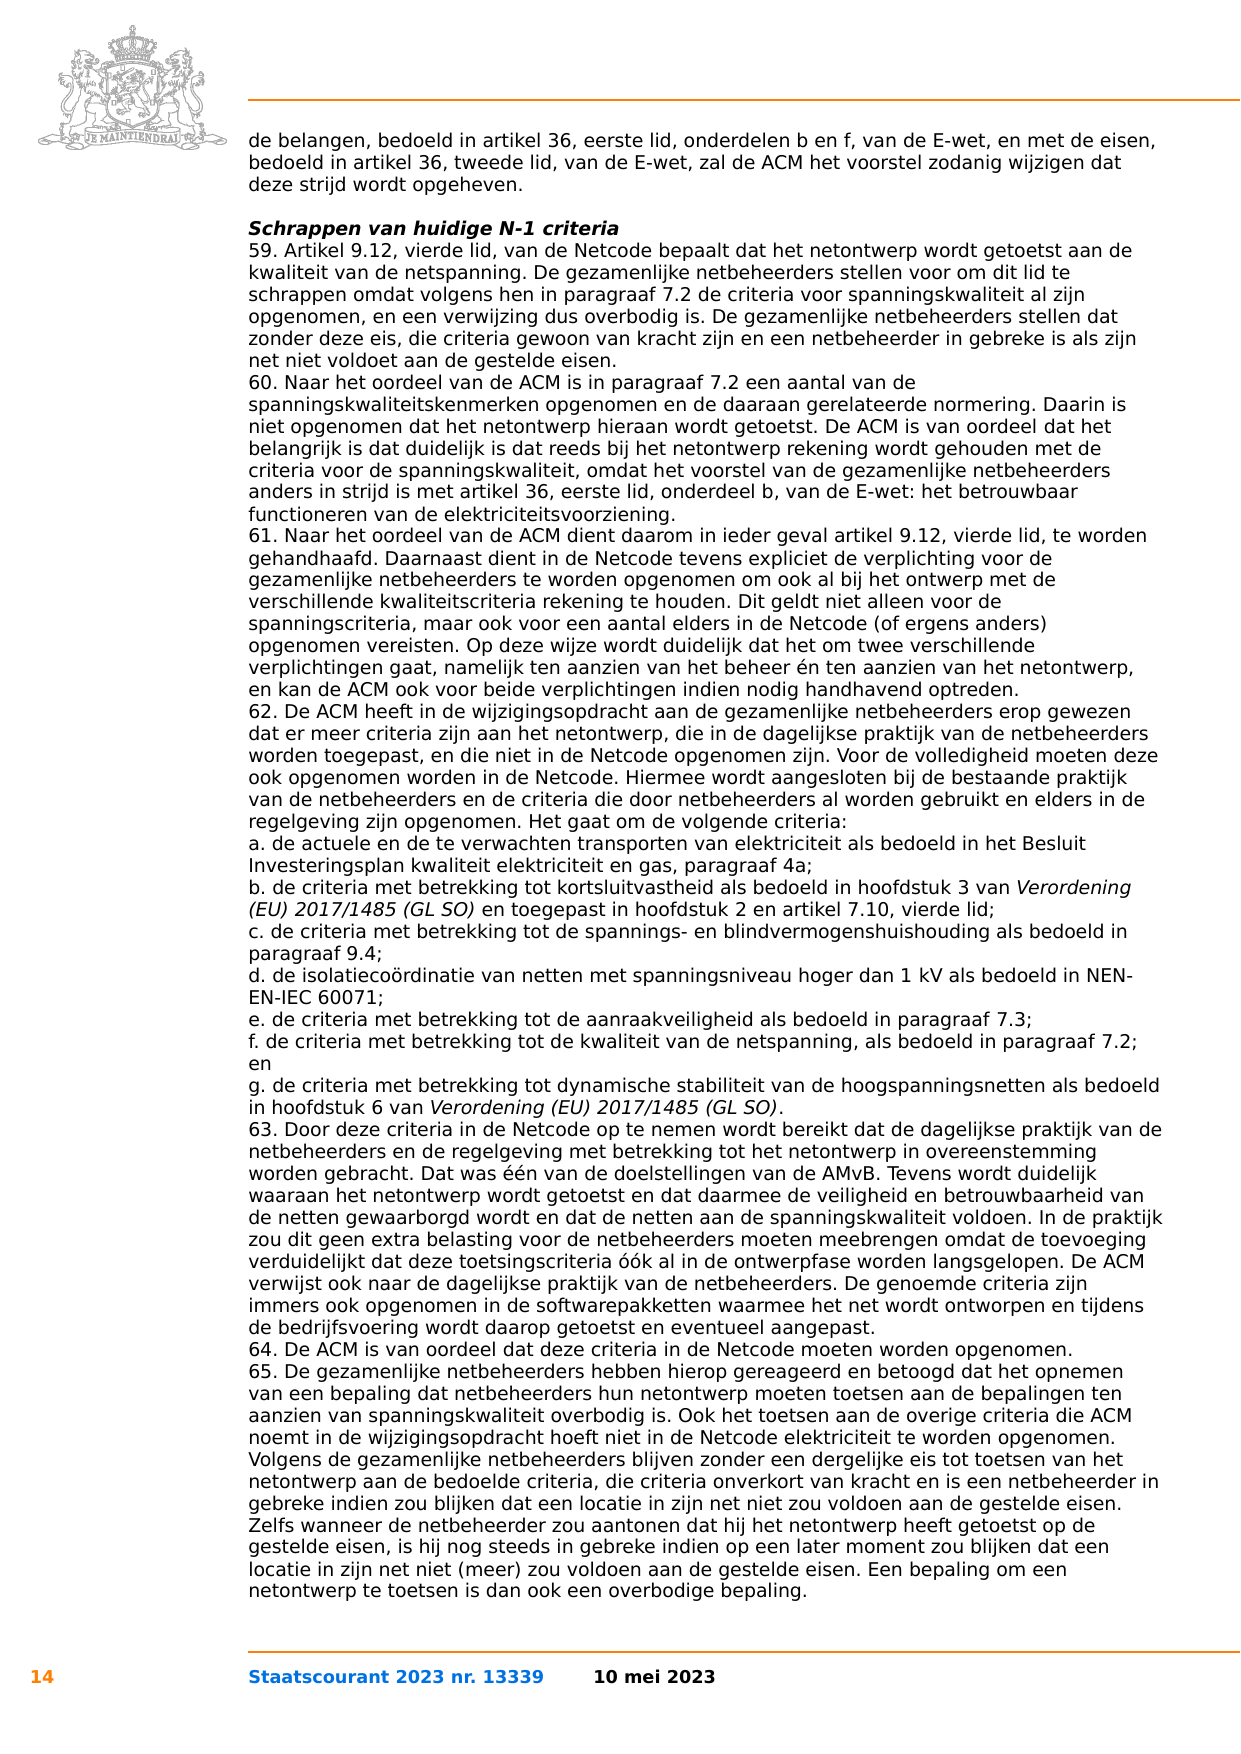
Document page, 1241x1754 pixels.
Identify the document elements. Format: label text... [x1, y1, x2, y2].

text g. de criteria met betrekking tot dynamische stabiliteit van de hoogspanningsnetten als bedoeld in hoofdstuk 6 van Verordening (EU) 2017/1485 (GL SO). [248, 1075, 1163, 1119]
text b. de criteria met betrekking tot kortsluitvastheid als bedoeld in hoofdstuk 3 van Verordening (EU) 2017/1485 (GL SO) en toegepast in hoofdstuk 2 en artikel 7.10, vierde lid; [248, 877, 1163, 921]
text 65. De gezamenlijke netbeheerders hebben hierop gereageerd en betoogd dat het opnemen van een bepaling dat netbeheerders hun netontwerp moeten toetsen aan de bepalingen ten aanzien van spanningskwaliteit overbodig is. Ook het toetsen aan de overige criteria die ACM noemt in de wijzigingsopdracht hoeft niet in de Netcode elektriciteit te worden opgenomen. Volgens de gezamenlijke netbeheerders blijven zonder een dergelijke eis tot toetsen van het netontwerp aan de bedoelde criteria, die criteria onverkort van kracht en is een netbeheerder in gebreke indien zou blijken dat een locatie in zijn net niet zou voldoen aan de gestelde eisen. Zelfs wanneer de netbeheerder zou aantonen dat hij het netontwerp heeft getoetst op de gestelde eisen, is hij nog steeds in gebreke indien op een later moment zou blijken dat een locatie in zijn net niet (meer) zou voldoen aan de gestelde eisen. Een bepaling om een netontwerp te toetsen is dan ook een overbodige bepaling. [248, 1361, 1163, 1602]
picture [38, 25, 227, 150]
text 59. Artikel 9.12, vierde lid, van de Netcode bepaalt dat het netontwerp wordt getoetst aan de kwaliteit van de netspanning. De gezamenlijke netbeheerders stellen voor om dit lid te schrappen omdat volgens hen in paragraaf 7.2 de criteria voor spanningskwaliteit al zijn opgenomen, en een verwijzing dus overbodig is. De gezamenlijke netbeheerders stellen dat zonder deze eis, die criteria gewoon van kracht zijn en een netbeheerder in gebreke is als zijn net niet voldoet aan de gestelde eisen. [248, 240, 1163, 372]
text f. de criteria met betrekking tot de kwaliteit van de netspanning, als bedoeld in paragraaf 7.2; en [248, 1031, 1163, 1075]
text 62. De ACM heeft in de wijzigingsopdracht aan de gezamenlijke netbeheerders erop gewezen dat er meer criteria zijn aan het netontwerp, die in de dagelijkse praktijk van de netbeheerders worden toegepast, en die niet in de Netcode opgenomen zijn. Voor de volledigheid moeten deze ook opgenomen worden in de Netcode. Hiermee wordt aangesloten bij de bestaande praktijk van de netbeheerders en de criteria die door netbeheerders al worden gebruikt en elders in de regelgeving zijn opgenomen. Het gaat om de volgende criteria: [248, 701, 1163, 833]
text e. de criteria met betrekking tot de aanraakveiligheid als bedoeld in paragraaf 7.3; [248, 1009, 1163, 1031]
text 64. De ACM is van oordeel dat deze criteria in de Netcode moeten worden opgenomen. [248, 1339, 1163, 1361]
text c. de criteria met betrekking tot de spannings- en blindvermogenshuishouding als bedoeld in paragraaf 9.4; [248, 921, 1163, 965]
text 61. Naar het oordeel van de ACM dient daarom in ieder geval artikel 9.12, vierde lid, te worden gehandhaafd. Daarnaast dient in de Netcode tevens expliciet de verplichting voor de gezamenlijke netbeheerders te worden opgenomen om ook al bij het ontwerp met de verschillende kwaliteitscriteria rekening te houden. Dit geldt niet alleen voor de spanningscriteria, maar ook voor een aantal elders in de Netcode (of ergens anders) opgenomen vereisten. Op deze wijze wordt duidelijk dat het om twee verschillende verplichtingen gaat, namelijk ten aanzien van het beheer én ten aanzien van het netontwerp, en kan de ACM ook voor beide verplichtingen indien nodig handhavend optreden. [248, 525, 1163, 701]
text de belangen, bedoeld in artikel 36, eerste lid, onderdelen b en f, van de E-wet, en met de eisen, bedoeld in artikel 36, tweede lid, van de E-wet, zal de ACM het voorstel zodanig wijzigen dat deze strijd wordt opgeheven. [248, 130, 1163, 196]
text 63. Door deze criteria in de Netcode op te nemen wordt bereikt dat de dagelijkse praktijk van de netbeheerders en de regelgeving met betrekking tot het netontwerp in overeenstemming worden gebracht. Dat was één van de doelstellingen van de AMvB. Tevens wordt duidelijk waaraan het netontwerp wordt getoetst en dat daarmee de veiligheid en betrouwbaarheid van de netten gewaarborgd wordt en dat de netten aan de spanningskwaliteit voldoen. In de praktijk zou dit geen extra belasting voor de netbeheerders moeten meebrengen omdat de toevoeging verduidelijkt dat deze toetsingscriteria óók al in de ontwerpfase worden langsgelopen. De ACM verwijst ook naar de dagelijkse praktijk van de netbeheerders. De genoemde criteria zijn immers ook opgenomen in de softwarepakketten waarmee het net wordt ontworpen en tijdens de bedrijfsvoering wordt daarop getoetst en eventueel aangepast. [248, 1119, 1163, 1339]
text a. de actuele en de te verwachten transporten van elektriciteit als bedoeld in het Besluit Investeringsplan kwaliteit elektriciteit en gas, paragraaf 4a; [248, 833, 1163, 877]
subtitle Schrappen van huidige N-1 criteria [248, 218, 1163, 240]
text d. de isolatiecoördinatie van netten met spanningsniveau hoger dan 1 kV als bedoeld in NEN-EN-IEC 60071; [248, 965, 1163, 1009]
text 60. Naar het oordeel van de ACM is in paragraaf 7.2 een aantal van de spanningskwaliteitskenmerken opgenomen en de daaraan gerelateerde normering. Daarin is niet opgenomen dat het netontwerp hieraan wordt getoetst. De ACM is van oordeel dat het belangrijk is dat duidelijk is dat reeds bij het netontwerp rekening wordt gehouden met de criteria voor de spanningskwaliteit, omdat het voorstel van de gezamenlijke netbeheerders anders in strijd is met artikel 36, eerste lid, onderdeel b, van de E-wet: het betrouwbaar functioneren van de elektriciteitsvoorziening. [248, 372, 1163, 525]
